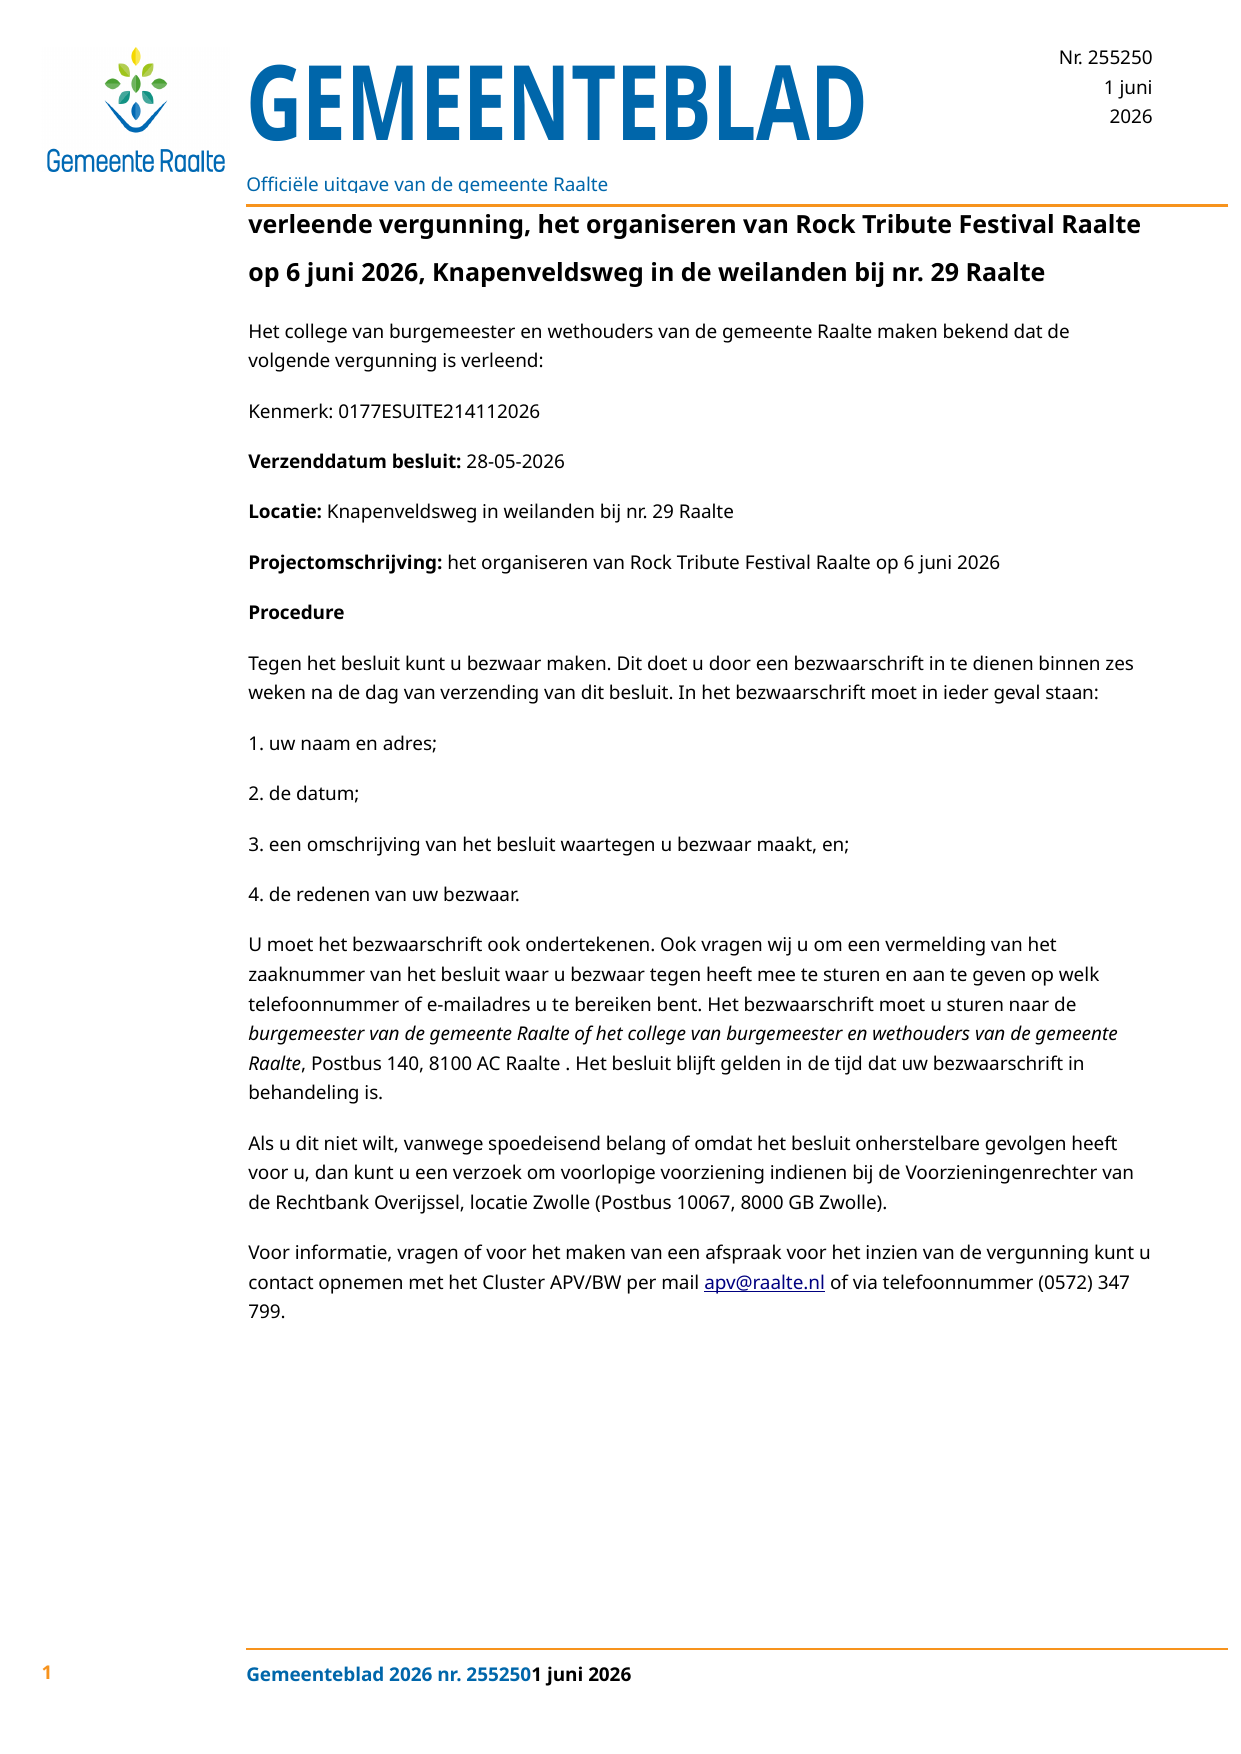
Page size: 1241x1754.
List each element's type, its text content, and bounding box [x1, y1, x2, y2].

text Tegen het besluit kunt u bezwaar maken. Dit doet u door een bezwaarschrift in te dienen binnen zes weken na de dag van verzending van dit besluit. In het bezwaarschrift moet in ieder geval staan: [248, 650, 1152, 705]
text verleende vergunning, het organiseren van Rock Tribute Festival Raalte op 6 juni 2026, Knapenveldsweg in de weilanden bij nr. 29 Raalte [248, 207, 1152, 288]
text Voor informatie, vragen of voor het maken van een afspraak voor het inzien van de vergunning kunt u contact opnemen met het Cluster APV/BW per mail apv@raalte.nl of via telefoonnummer (0572) 347 799. [248, 1239, 1152, 1324]
text Verzenddatum besluit: 28-05-2026 [248, 448, 1152, 474]
text U moet het bezwaarschrift ook ondertekenen. Ook vragen wij u om een vermelding van het zaaknummer van het besluit waar u bezwaar tegen heeft mee te sturen en aan te geven op welk telefoonnummer of e-mailadres u te bereiken bent. Het bezwaarschrift moet u sturen naar de burgemeester van de gemeente Raalte of het college van burgemeester en wethouders van de gemeente Raalte, Postbus 140, 8100 AC Raalte . Het besluit blijft gelden in de tijd dat uw bezwaarschrift in behandeling is. [248, 932, 1152, 1105]
text Procedure [248, 599, 1152, 625]
text Projectomschrijving: het organiseren van Rock Tribute Festival Raalte op 6 juni 2026 [248, 549, 1152, 575]
text 3. een omschrijving van het besluit waartegen u bezwaar maakt, en; [248, 831, 1152, 857]
text Kenmerk: 0177ESUITE214112026 [248, 398, 1152, 424]
text Als u dit niet wilt, vanwege spoedeisend belang of omdat het besluit onherstelbare gevolgen heeft voor u, dan kunt u een verzoek om voorlopige voorziening indienen bij de Voorzieningenrechter van de Rechtbank Overijssel, locatie Zwolle (Postbus 10067, 8000 GB Zwolle). [248, 1130, 1152, 1215]
picture [41, 47, 231, 172]
text Locatie: Knapenveldsweg in weilanden bij nr. 29 Raalte [248, 499, 1152, 524]
text Het college van burgemeester en wethouders van de gemeente Raalte maken bekend dat de volgende vergunning is verleend: [248, 318, 1152, 373]
text 1. uw naam en adres; [248, 730, 1152, 756]
text 2. de datum; [248, 780, 1152, 806]
text 4. de redenen van uw bezwaar. [248, 881, 1152, 907]
